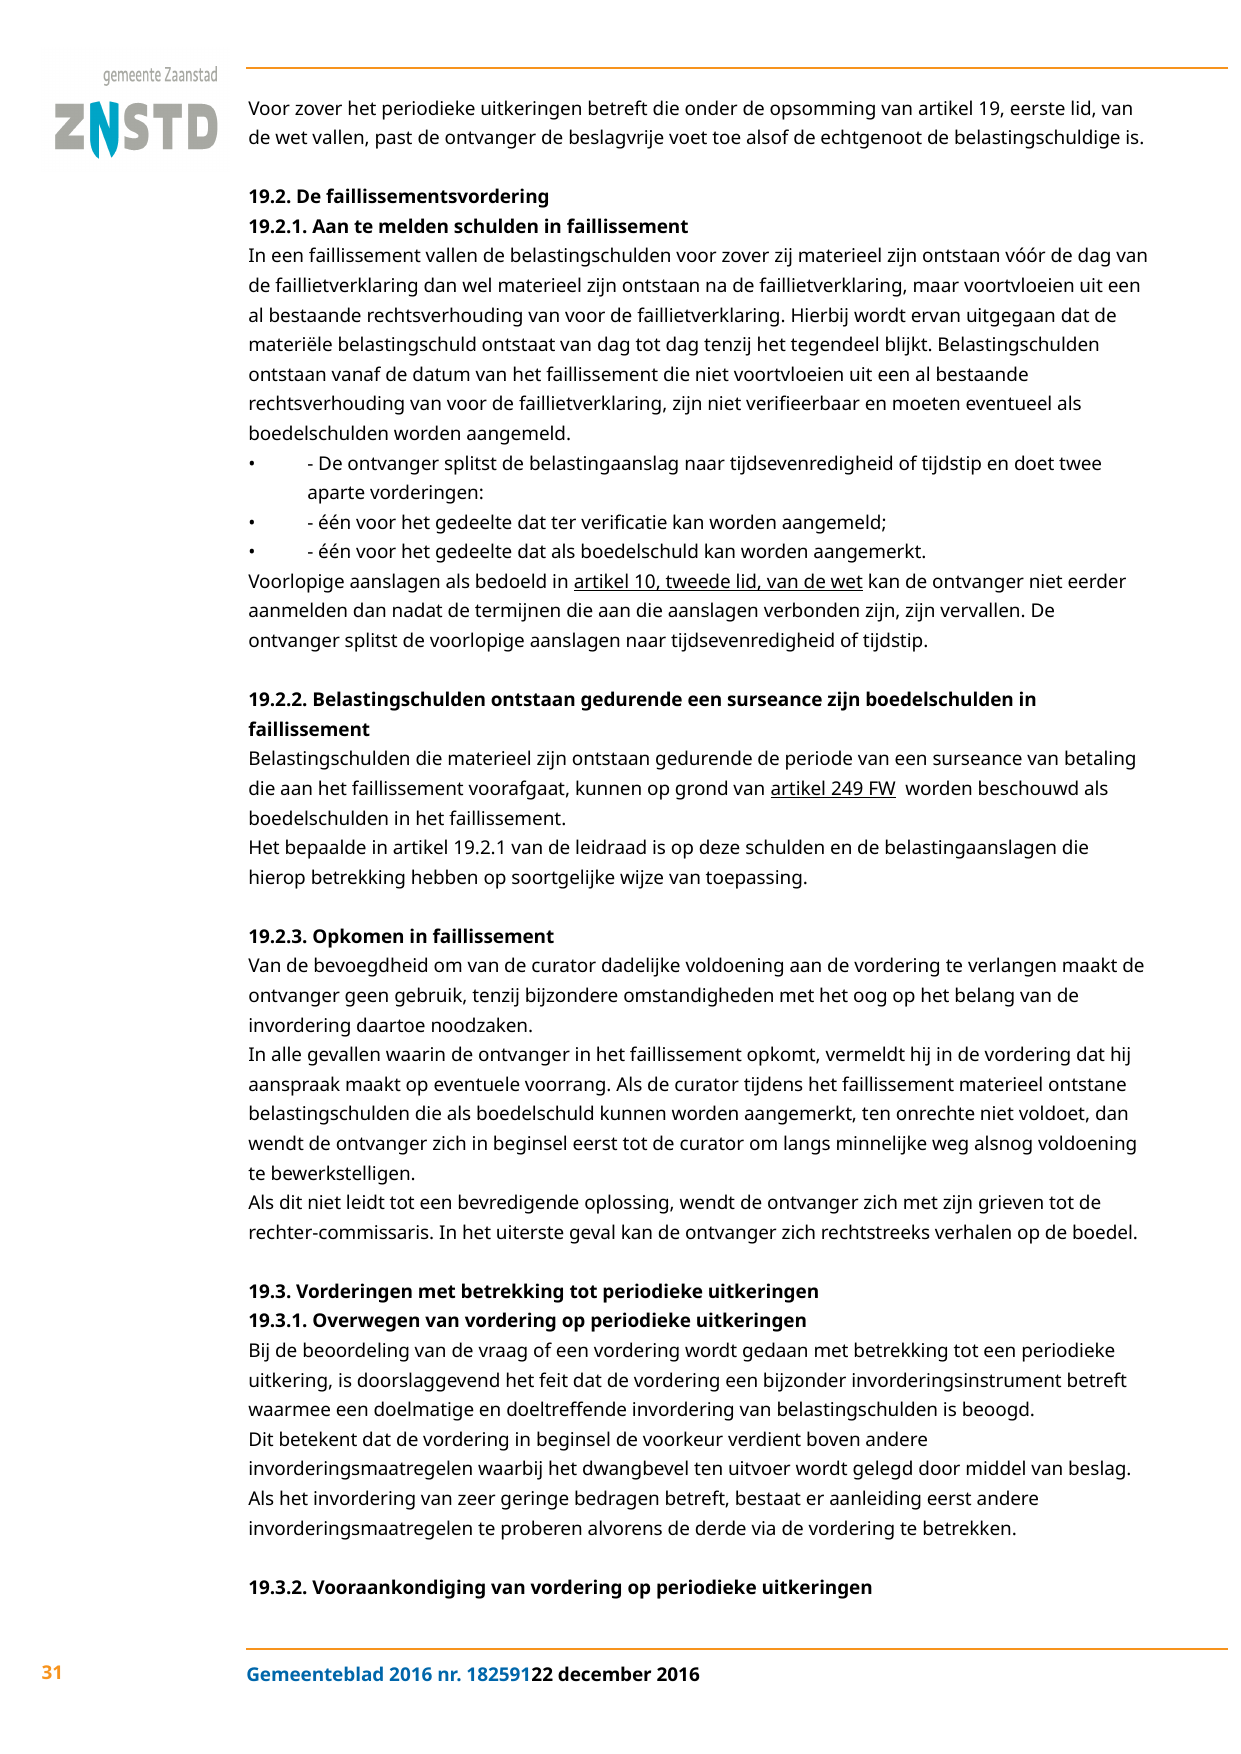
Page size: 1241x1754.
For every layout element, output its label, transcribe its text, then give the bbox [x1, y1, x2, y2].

list - één voor het gedeelte dat als boedelschuld kan worden aangemerkt. [248, 538, 1152, 564]
picture [41, 47, 231, 172]
text Bij de beoordeling van de vraag of een vordering wordt gedaan met betrekking tot een periodieke uitkering, is doorslaggevend het feit dat de vordering een bijzonder invorderingsinstrument betreft waarmee een doelmatige en doeltreffende invordering van belastingschulden is beoogd. [248, 1337, 1152, 1422]
text Voorlopige aanslagen als bedoeld in artikel 10, tweede lid, van de wet kan de ontvanger niet eerder aanmelden dan nadat de termijnen die aan die aanslagen verbonden zijn, zijn vervallen. De ontvanger splitst de voorlopige aanslagen naar tijdsevenredigheid of tijdstip. [248, 568, 1152, 653]
text 19.2.3. Opkomen in faillissement [248, 923, 1152, 949]
list - één voor het gedeelte dat ter verificatie kan worden aangemeld; [248, 509, 1152, 535]
text Als dit niet leidt tot een bevredigende oplossing, wendt de ontvanger zich met zijn grieven tot de rechter-commissaris. In het uiterste geval kan de ontvanger zich rechtstreeks verhalen op de boedel. [248, 1189, 1152, 1245]
text 19.3.2. Vooraankondiging van vordering op periodieke uitkeringen [248, 1574, 1152, 1600]
text Het bepaalde in artikel 19.2.1 van de leidraad is op deze schulden en de belastingaanslagen die hierop betrekking hebben op soortgelijke wijze van toepassing. [248, 834, 1152, 890]
list - De ontvanger splitst de belastingaanslag naar tijdsevenredigheid of tijdstip en doet twee aparte vorderingen: [248, 450, 1152, 505]
text In alle gevallen waarin de ontvanger in het faillissement opkomt, vermeldt hij in de vordering dat hij aanspraak maakt op eventuele voorrang. Als de curator tijdens het faillissement materieel ontstane belastingschulden die als boedelschuld kunnen worden aangemerkt, ten onrechte niet voldoet, dan wendt de ontvanger zich in beginsel eerst tot de curator om langs minnelijke weg alsnog voldoening te bewerkstelligen. [248, 1041, 1152, 1186]
text Voor zover het periodieke uitkeringen betreft die onder de opsomming van artikel 19, eerste lid, van de wet vallen, past de ontvanger de beslagvrije voet toe alsof de echtgenoot de belastingschuldige is. [248, 95, 1152, 150]
text 19.2.1. Aan te melden schulden in faillissement [248, 213, 1152, 239]
text Van de bevoegdheid om van de curator dadelijke voldoening aan de vordering te verlangen maakt de ontvanger geen gebruik, tenzij bijzondere omstandigheden met het oog op het belang van de invordering daartoe noodzaken. [248, 953, 1152, 1038]
text 19.3.1. Overwegen van vordering op periodieke uitkeringen [248, 1308, 1152, 1333]
text Dit betekent dat de vordering in beginsel de voorkeur verdient boven andere invorderingsmaatregelen waarbij het dwangbevel ten uitvoer wordt gelegd door middel van beslag. Als het invordering van zeer geringe bedragen betreft, bestaat er aanleiding eerst andere invorderingsmaatregelen te proberen alvorens de derde via de vordering te betrekken. [248, 1426, 1152, 1541]
text In een faillissement vallen de belastingschulden voor zover zij materieel zijn ontstaan vóór de dag van de faillietverklaring dan wel materieel zijn ontstaan na de faillietverklaring, maar voortvloeien uit een al bestaande rechtsverhouding van voor de faillietverklaring. Hierbij wordt ervan uitgegaan dat de materiële belastingschuld ontstaat van dag tot dag tenzij het tegendeel blijkt. Belastingschulden ontstaan vanaf de datum van het faillissement die niet voortvloeien uit een al bestaande rechtsverhouding van voor de faillietverklaring, zijn niet verifieerbaar en moeten eventueel als boedelschulden worden aangemeld. [248, 243, 1152, 446]
text Belastingschulden die materieel zijn ontstaan gedurende de periode van een surseance van betaling die aan het faillissement voorafgaat, kunnen op grond van artikel 249 FW worden beschouwd als boedelschulden in het faillissement. [248, 746, 1152, 831]
text 19.2.2. Belastingschulden ontstaan gedurende een surseance zijn boedelschulden in faillissement [248, 686, 1152, 742]
text 19.2. De faillissementsvordering [248, 183, 1152, 209]
text 19.3. Vorderingen met betrekking tot periodieke uitkeringen [248, 1278, 1152, 1304]
